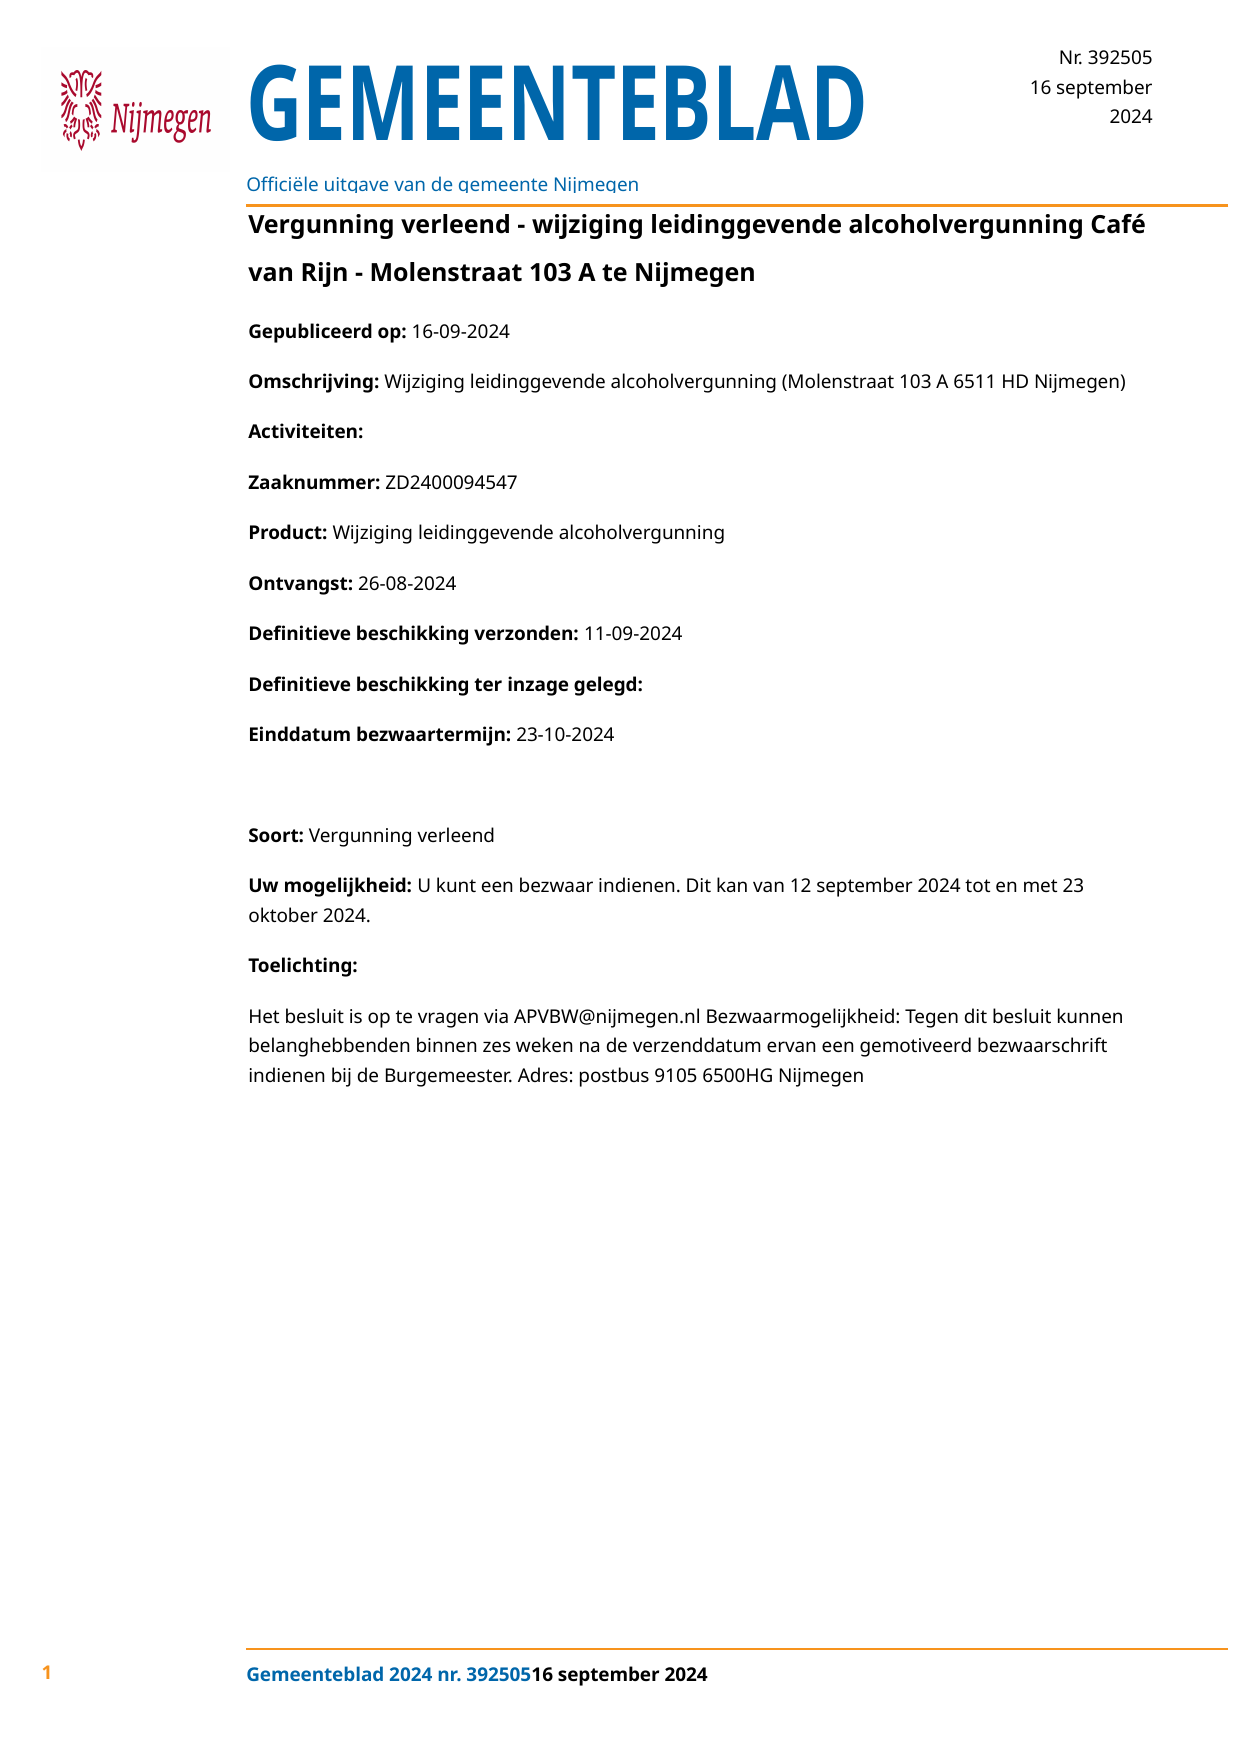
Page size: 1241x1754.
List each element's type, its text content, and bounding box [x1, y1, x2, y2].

picture [41, 47, 231, 172]
text Definitieve beschikking ter inzage gelegd: [248, 671, 1152, 697]
text Gepubliceerd op: 16-09-2024 [248, 318, 1152, 344]
text Ontvangst: 26-08-2024 [248, 570, 1152, 596]
text Uw mogelijkheid: U kunt een bezwaar indienen. Dit kan van 12 september 2024 tot en met 23 oktober 2024. [248, 872, 1152, 928]
text Product: Wijziging leidinggevende alcoholvergunning [248, 519, 1152, 545]
text Einddatum bezwaartermijn: 23-10-2024 [248, 721, 1152, 747]
text Omschrijving: Wijziging leidinggevende alcoholvergunning (Molenstraat 103 A 6511 HD Nijmegen) [248, 368, 1152, 394]
text Soort: Vergunning verleend [248, 822, 1152, 848]
text Activiteiten: [248, 419, 1152, 444]
text Toelichting: [248, 952, 1152, 978]
text Het besluit is op te vragen via APVBW@nijmegen.nl Bezwaarmogelijkheid: Tegen dit besluit kunnen belanghebbenden binnen zes weken na de verzenddatum ervan een gemotiveerd bezwaarschrift indienen bij de Burgemeester. Adres: postbus 9105 6500HG Nijmegen [248, 1003, 1152, 1088]
text Vergunning verleend - wijziging leidinggevende alcoholvergunning Café van Rijn - Molenstraat 103 A te Nijmegen [248, 207, 1152, 288]
text Zaaknummer: ZD2400094547 [248, 469, 1152, 495]
text Definitieve beschikking verzonden: 11-09-2024 [248, 620, 1152, 646]
